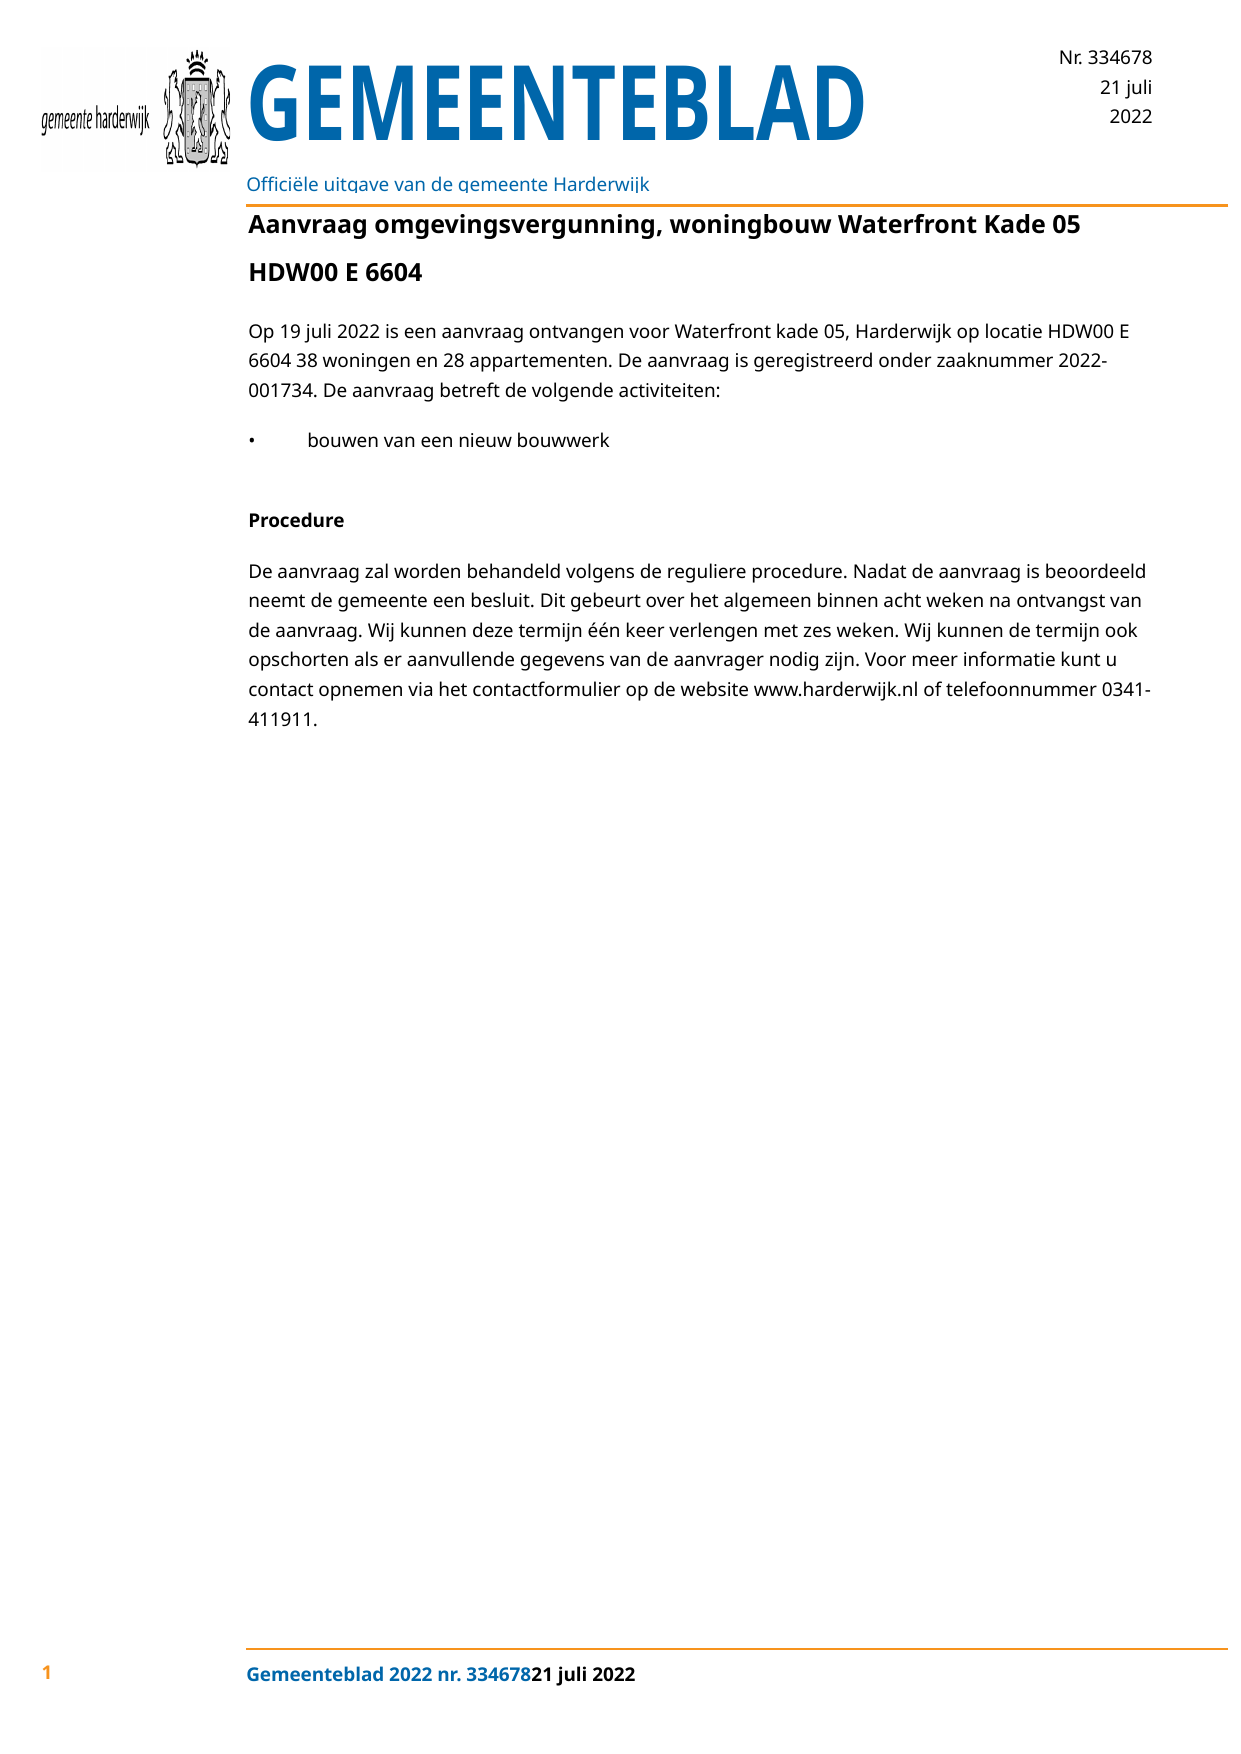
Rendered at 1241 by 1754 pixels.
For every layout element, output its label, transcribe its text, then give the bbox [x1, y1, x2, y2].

text Op 19 juli 2022 is een aanvraag ontvangen voor Waterfront kade 05, Harderwijk op locatie HDW00 E 6604 38 woningen en 28 appartementen. De aanvraag is geregistreerd onder zaaknummer 2022-001734. De aanvraag betreft de volgende activiteiten: [248, 318, 1152, 403]
picture [41, 47, 231, 172]
text Procedure [248, 507, 1152, 533]
list bouwen van een nieuw bouwwerk [248, 427, 1152, 453]
text Aanvraag omgevingsvergunning, woningbouw Waterfront Kade 05 HDW00 E 6604 [248, 207, 1152, 288]
text De aanvraag zal worden behandeld volgens de reguliere procedure. Nadat de aanvraag is beoordeeld neemt de gemeente een besluit. Dit gebeurt over het algemeen binnen acht weken na ontvangst van de aanvraag. Wij kunnen deze termijn één keer verlengen met zes weken. Wij kunnen de termijn ook opschorten als er aanvullende gegevens van de aanvrager nodig zijn. Voor meer informatie kunt u contact opnemen via het contactformulier op de website www.harderwijk.nl of telefoonnummer 0341-411911. [248, 558, 1152, 732]
